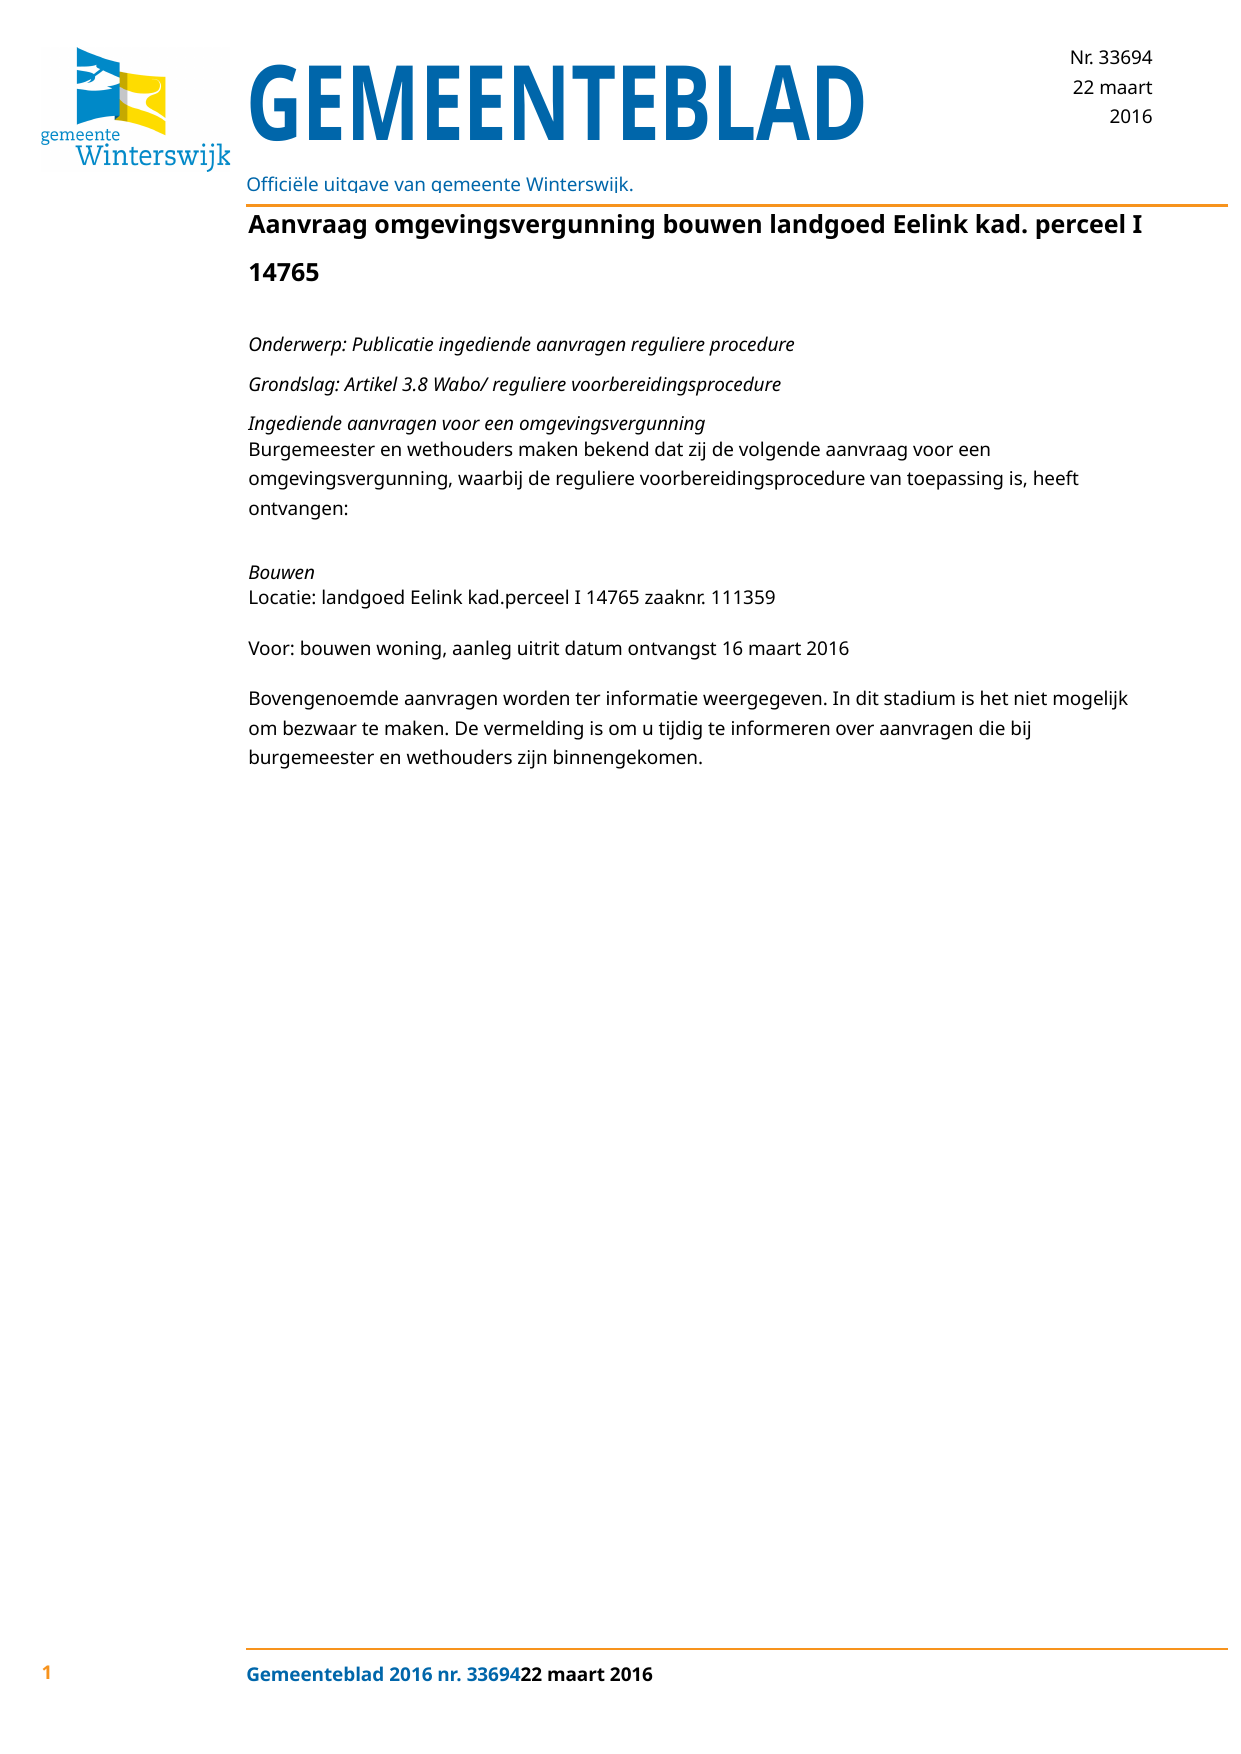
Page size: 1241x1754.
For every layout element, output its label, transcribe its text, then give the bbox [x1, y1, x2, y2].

text Bouwen [248, 559, 1152, 584]
text Voor: bouwen woning, aanleg uitrit datum ontvangst 16 maart 2016 [248, 635, 1152, 661]
text Locatie: landgoed Eelink kad.perceel I 14765 zaaknr. 111359 [248, 584, 1152, 610]
text Burgemeester en wethouders maken bekend dat zij de volgende aanvraag voor een omgevingsvergunning, waarbij de reguliere voorbereidingsprocedure van toepassing is, heeft ontvangen: [248, 436, 1152, 521]
text Aanvraag omgevingsvergunning bouwen landgoed Eelink kad. perceel I 14765 [248, 207, 1152, 288]
picture [41, 47, 231, 172]
text Ingediende aanvragen voor een omgevingsvergunning [248, 410, 1152, 436]
text Onderwerp: Publicatie ingediende aanvragen reguliere procedure [248, 331, 1152, 357]
text Bovengenoemde aanvragen worden ter informatie weergegeven. In dit stadium is het niet mogelijk om bezwaar te maken. De vermelding is om u tijdig te informeren over aanvragen die bij burgemeester en wethouders zijn binnengekomen. [248, 685, 1152, 770]
text Grondslag: Artikel 3.8 Wabo/ reguliere voorbereidingsprocedure [248, 371, 1152, 396]
picture [225, 153, 231, 162]
